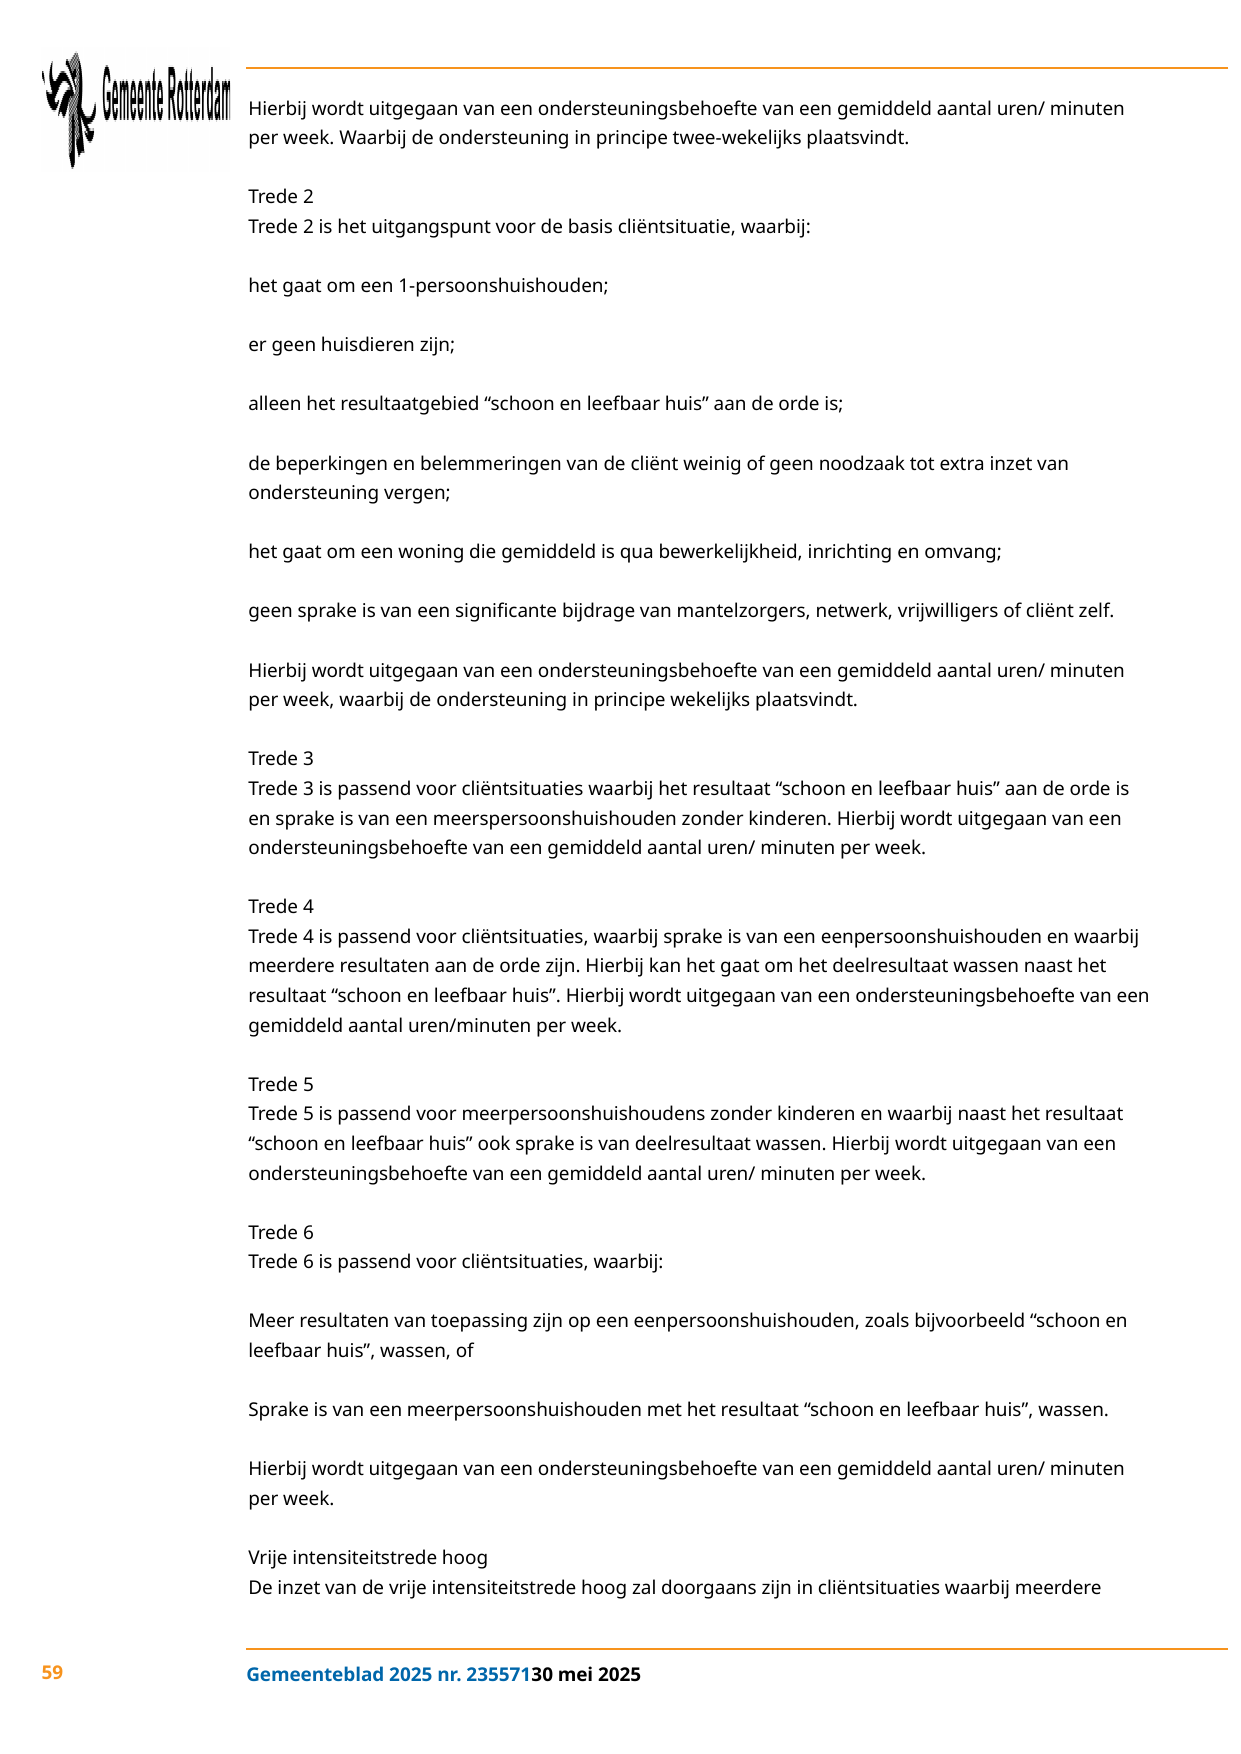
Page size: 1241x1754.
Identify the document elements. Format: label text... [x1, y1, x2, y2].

text Vrije intensiteitstrede hoog [248, 1544, 1152, 1570]
text Trede 6 [248, 1219, 1152, 1245]
picture [41, 47, 231, 172]
text het gaat om een 1-persoonshuishouden; [248, 272, 1152, 298]
text Hierbij wordt uitgegaan van een ondersteuningsbehoefte van een gemiddeld aantal uren/ minuten per week. [248, 1456, 1152, 1511]
text geen sprake is van een significante bijdrage van mantelzorgers, netwerk, vrijwilligers of cliënt zelf. [248, 598, 1152, 623]
text Trede 2 is het uitgangspunt voor de basis cliëntsituatie, waarbij: [248, 213, 1152, 239]
text Trede 3 [248, 746, 1152, 771]
text Hierbij wordt uitgegaan van een ondersteuningsbehoefte van een gemiddeld aantal uren/ minuten per week. Waarbij de ondersteuning in principe twee-wekelijks plaatsvindt. [248, 95, 1152, 150]
text er geen huisdieren zijn; [248, 331, 1152, 357]
text Trede 3 is passend voor cliëntsituaties waarbij het resultaat “schoon en leefbaar huis” aan de orde is en sprake is van een meerspersoonshuishouden zonder kinderen. Hierbij wordt uitgegaan van een ondersteuningsbehoefte van een gemiddeld aantal uren/ minuten per week. [248, 775, 1152, 860]
text Hierbij wordt uitgegaan van een ondersteuningsbehoefte van een gemiddeld aantal uren/ minuten per week, waarbij de ondersteuning in principe wekelijks plaatsvindt. [248, 657, 1152, 712]
text De inzet van de vrije intensiteitstrede hoog zal doorgaans zijn in cliëntsituaties waarbij meerdere [248, 1574, 1152, 1600]
text alleen het resultaatgebied “schoon en leefbaar huis” aan de orde is; [248, 391, 1152, 416]
text Trede 4 [248, 893, 1152, 919]
text Trede 6 is passend voor cliëntsituaties, waarbij: [248, 1248, 1152, 1274]
text de beperkingen en belemmeringen van de cliënt weinig of geen noodzaak tot extra inzet van ondersteuning vergen; [248, 450, 1152, 505]
text Trede 5 [248, 1071, 1152, 1097]
text Trede 4 is passend voor cliëntsituaties, waarbij sprake is van een eenpersoonshuishouden en waarbij meerdere resultaten aan de orde zijn. Hierbij kan het gaat om het deelresultaat wassen naast het resultaat “schoon en leefbaar huis”. Hierbij wordt uitgegaan van een ondersteuningsbehoefte van een gemiddeld aantal uren/minuten per week. [248, 923, 1152, 1038]
text Trede 2 [248, 183, 1152, 209]
text Meer resultaten van toepassing zijn op een eenpersoonshuishouden, zoals bijvoorbeeld “schoon en leefbaar huis”, wassen, of [248, 1308, 1152, 1363]
text Trede 5 is passend voor meerpersoonshuishoudens zonder kinderen en waarbij naast het resultaat “schoon en leefbaar huis” ook sprake is van deelresultaat wassen. Hierbij wordt uitgegaan van een ondersteuningsbehoefte van een gemiddeld aantal uren/ minuten per week. [248, 1101, 1152, 1186]
text het gaat om een woning die gemiddeld is qua bewerkelijkheid, inrichting en omvang; [248, 538, 1152, 564]
text Sprake is van een meerpersoonshuishouden met het resultaat “schoon en leefbaar huis”, wassen. [248, 1396, 1152, 1422]
